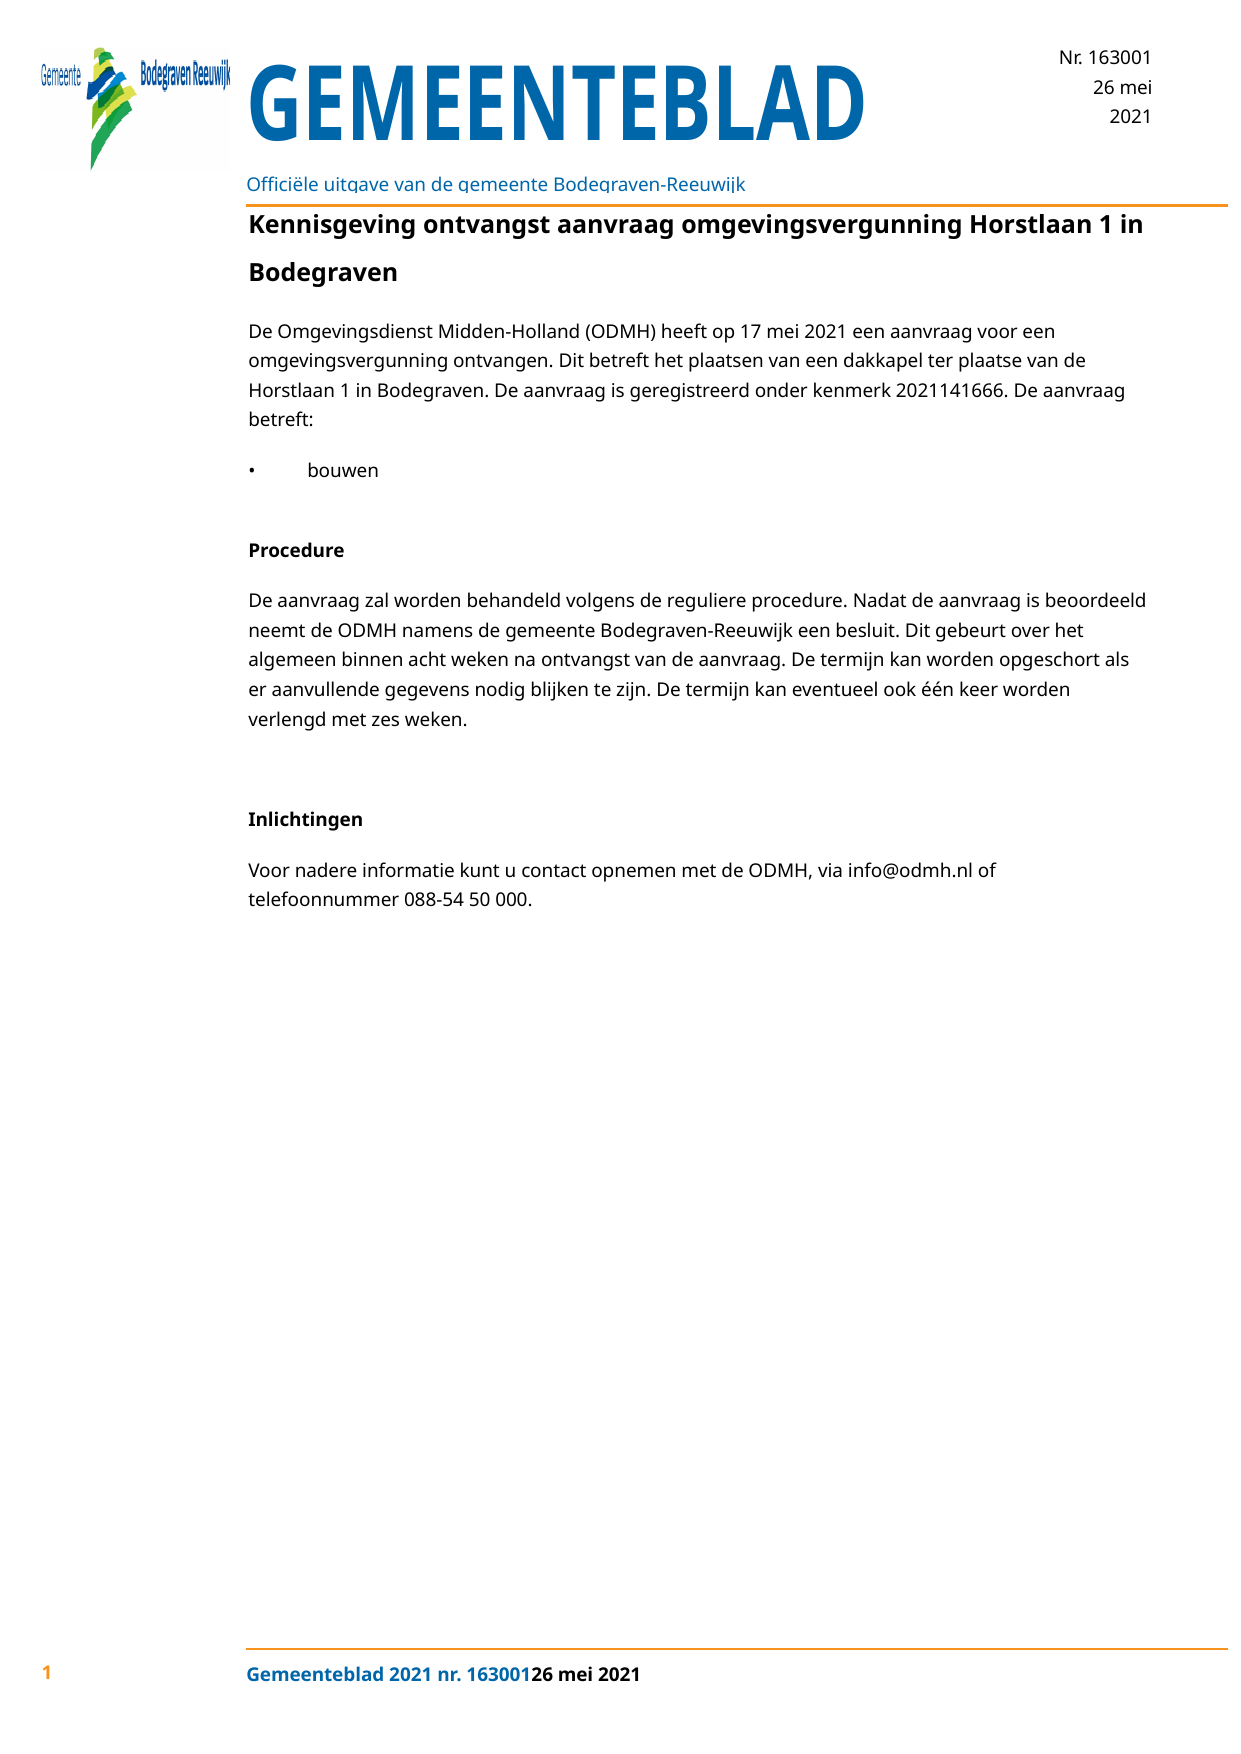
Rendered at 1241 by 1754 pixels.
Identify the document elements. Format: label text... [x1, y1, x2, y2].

text De aanvraag zal worden behandeld volgens de reguliere procedure. Nadat de aanvraag is beoordeeld neemt de ODMH namens de gemeente Bodegraven-Reeuwijk een besluit. Dit gebeurt over het algemeen binnen acht weken na ontvangst van de aanvraag. De termijn kan worden opgeschort als er aanvullende gegevens nodig blijken te zijn. De termijn kan eventueel ook één keer worden verlengd met zes weken. [248, 587, 1152, 732]
list bouwen [248, 457, 1152, 483]
text Kennisgeving ontvangst aanvraag omgevingsvergunning Horstlaan 1 in Bodegraven [248, 207, 1152, 288]
text Procedure [248, 537, 1152, 563]
text Inlichtingen [248, 807, 1152, 832]
text Voor nadere informatie kunt u contact opnemen met de ODMH, via info@odmh.nl of telefoonnummer 088-54 50 000. [248, 857, 1152, 912]
text De Omgevingsdienst Midden-Holland (ODMH) heeft op 17 mei 2021 een aanvraag voor een omgevingsvergunning ontvangen. Dit betreft het plaatsen van een dakkapel ter plaatse van de Horstlaan 1 in Bodegraven. De aanvraag is geregistreerd onder kenmerk 2021141666. De aanvraag betreft: [248, 318, 1152, 432]
picture [41, 47, 231, 172]
